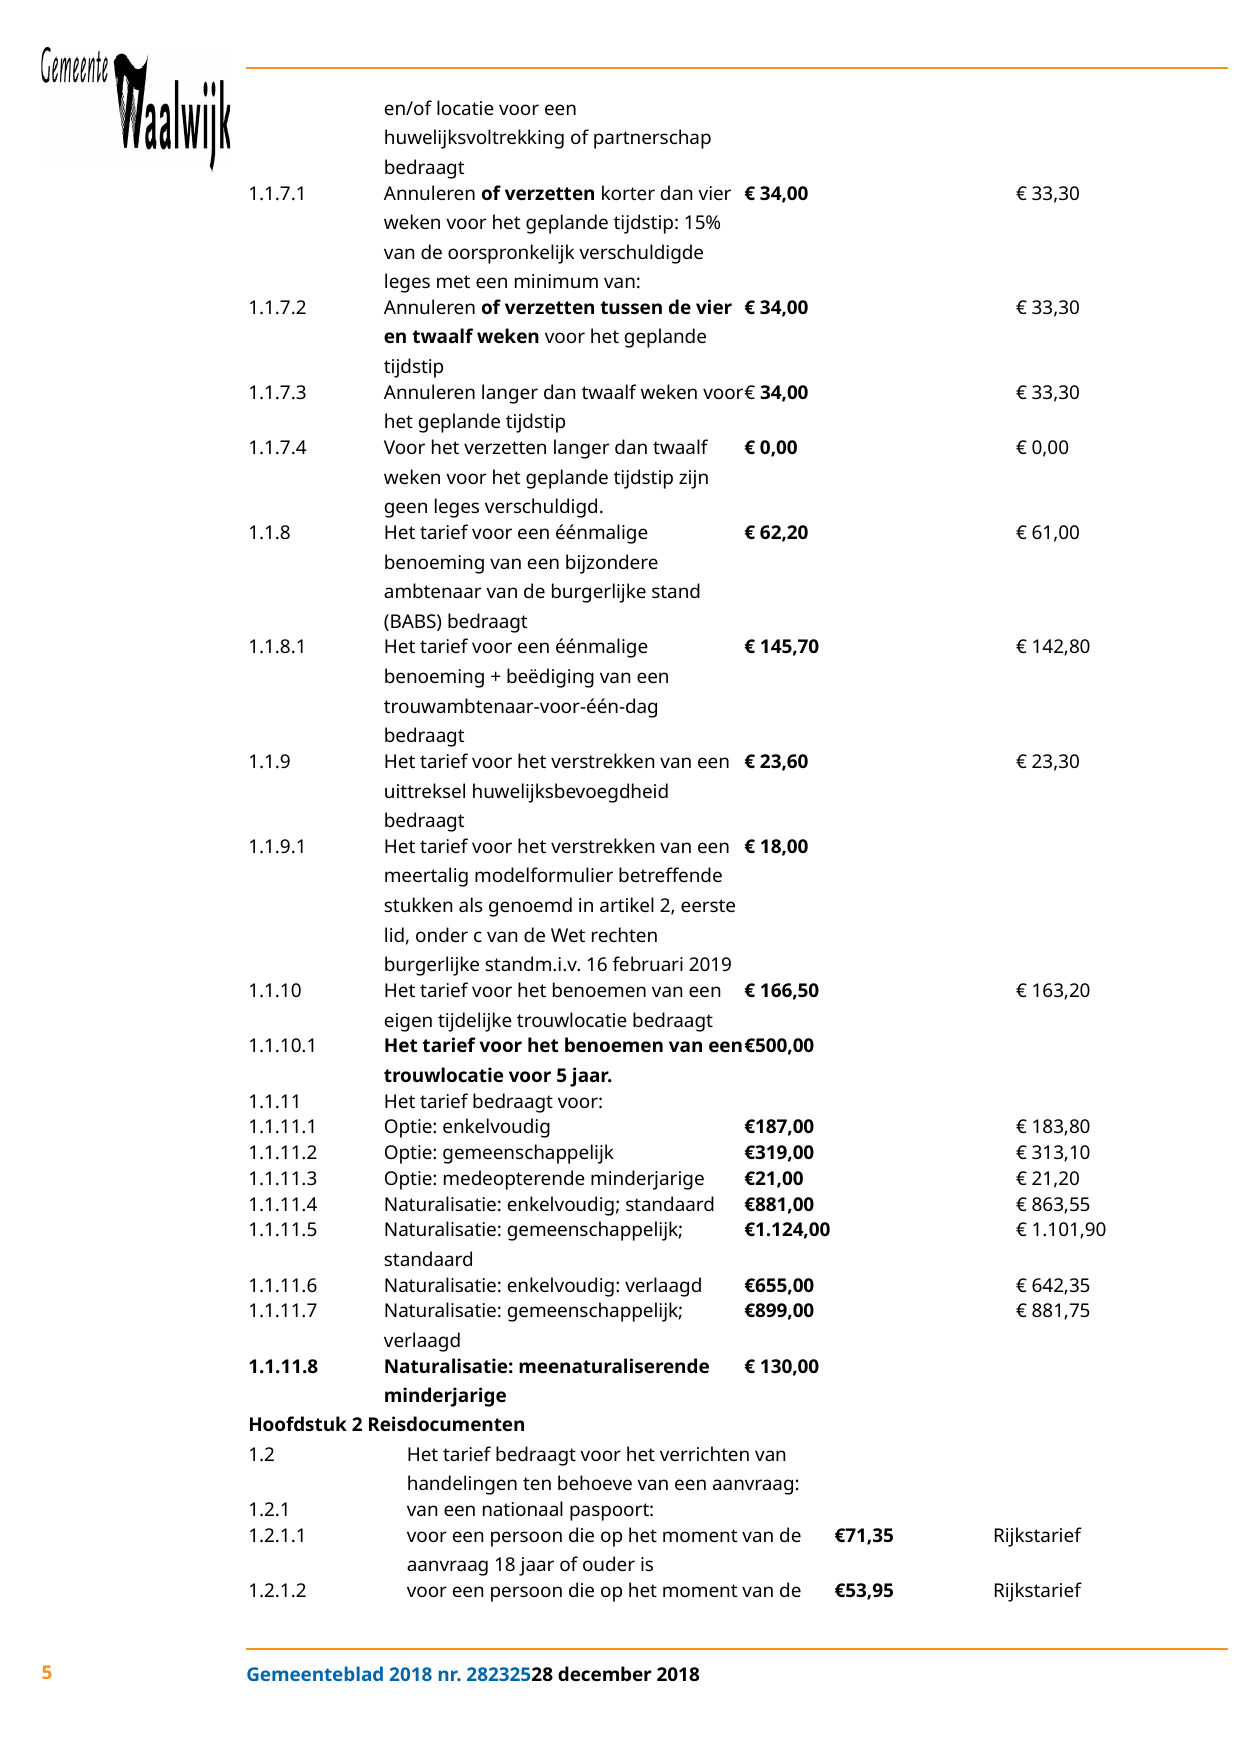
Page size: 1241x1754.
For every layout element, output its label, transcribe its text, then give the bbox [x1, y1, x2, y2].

table_cell 1.1.8.1 [248, 634, 384, 748]
table_cell [993, 1496, 1152, 1522]
table_cell 1.1.11 [248, 1088, 384, 1113]
table_cell € 881,75 [1016, 1298, 1152, 1353]
table_cell €899,00 [744, 1298, 1016, 1353]
table_cell € 23,30 [1016, 748, 1152, 833]
table_cell €1.124,00 [744, 1216, 1016, 1272]
table_header [880, 95, 1152, 180]
table_cell 1.1.10.1 [248, 1033, 384, 1088]
table_cell Het tarief voor een éénmalige benoeming + beëdiging van een trouwambtenaar-voor-één-dag bedraagt [384, 634, 744, 748]
table_cell € 62,20 [744, 519, 1016, 634]
table_cell € 21,20 [1016, 1165, 1152, 1191]
table_header [993, 1441, 1152, 1496]
table_cell 1.2.1.1 [248, 1522, 407, 1577]
table_cell € 642,35 [1016, 1272, 1152, 1297]
table_cell 1.1.7.1 [248, 180, 384, 294]
table_cell van een nationaal paspoort: [407, 1496, 834, 1522]
table_header [834, 1441, 993, 1496]
table_cell 1.1.9.1 [248, 833, 384, 977]
table_header [248, 95, 384, 180]
table_cell € 23,60 [744, 748, 1016, 833]
table_cell 1.2.1 [248, 1496, 407, 1522]
table_cell Naturalisatie: enkelvoudig; standaard [384, 1191, 744, 1216]
table_cell Het tarief voor het benoemen van een trouwlocatie voor 5 jaar. [384, 1033, 744, 1088]
table_cell 1.1.11.5 [248, 1216, 384, 1272]
table_cell € 33,30 [1016, 294, 1152, 379]
table_cell Annuleren of verzetten korter dan vier weken voor het geplande tijdstip: 15% van de oorspronkelijk verschuldigde leges met een minimum van: [384, 180, 744, 294]
table_cell Rijkstarief [993, 1578, 1152, 1603]
table_cell [1016, 833, 1152, 977]
table_cell 1.1.11.3 [248, 1165, 384, 1191]
table_cell Optie: medeopterende minderjarige [384, 1165, 744, 1191]
table_cell € 145,70 [744, 634, 1016, 748]
table_cell [834, 1496, 993, 1522]
table_cell €71,35 [834, 1522, 993, 1577]
table_cell 1.1.11.2 [248, 1139, 384, 1165]
table_cell Naturalisatie: gemeenschappelijk; verlaagd [384, 1298, 744, 1353]
table_cell 1.1.11.8 [248, 1353, 384, 1408]
table_cell € 61,00 [1016, 519, 1152, 634]
text Hoofdstuk 2 Reisdocumenten [248, 1411, 1152, 1437]
table_cell 1.1.11.6 [248, 1272, 384, 1297]
table_cell Rijkstarief [993, 1522, 1152, 1577]
table_cell 1.1.7.2 [248, 294, 384, 379]
table_header Het tarief bedraagt voor het verrichten van handelingen ten behoeve van een aanvraag: [407, 1441, 834, 1496]
table_cell Optie: enkelvoudig [384, 1114, 744, 1139]
table_cell 1.2.1.2 [248, 1578, 407, 1603]
table_cell €187,00 [744, 1114, 1016, 1139]
table_cell Naturalisatie: enkelvoudig: verlaagd [384, 1272, 744, 1297]
table_cell Het tarief voor een éénmalige benoeming van een bijzondere ambtenaar van de burgerlijke stand (BABS) bedraagt [384, 519, 744, 634]
table_cell €53,95 [834, 1578, 993, 1603]
table_cell 1.1.9 [248, 748, 384, 833]
table_header [744, 95, 880, 180]
table_cell [1016, 1088, 1152, 1113]
table_cell €319,00 [744, 1139, 1016, 1165]
table_cell € 34,00 [744, 180, 1016, 294]
table_cell 1.1.7.3 [248, 379, 384, 434]
table_cell Het tarief voor het verstrekken van een meertalig modelformulier betreffende stukken als genoemd in artikel 2, eerste lid, onder c van de Wet rechten burgerlijke standm.i.v. 16 februari 2019 [384, 833, 744, 977]
table_cell Annuleren langer dan twaalf weken voor het geplande tijdstip [384, 379, 744, 434]
table_cell € 163,20 [1016, 977, 1152, 1032]
table_cell € 863,55 [1016, 1191, 1152, 1216]
table_cell € 0,00 [744, 434, 1016, 519]
table_cell [744, 1088, 1016, 1113]
table_cell Het tarief bedraagt voor: [384, 1088, 744, 1113]
table_cell Annuleren of verzetten tussen de vier en twaalf weken voor het geplande tijdstip [384, 294, 744, 379]
table_header en/of locatie voor een huwelijksvoltrekking of partnerschap bedraagt [384, 95, 744, 180]
table_cell [1016, 1353, 1152, 1408]
table_cell [1016, 1033, 1152, 1088]
table_cell 1.1.11.4 [248, 1191, 384, 1216]
table_cell € 166,50 [744, 977, 1016, 1032]
picture [41, 47, 231, 172]
table_cell € 1.101,90 [1016, 1216, 1152, 1272]
table_cell Naturalisatie: meenaturaliserende minderjarige [384, 1353, 744, 1408]
table_cell voor een persoon die op het moment van de aanvraag 18 jaar of ouder is [407, 1522, 834, 1577]
table_cell €500,00 [744, 1033, 1016, 1088]
table_cell Voor het verzetten langer dan twaalf weken voor het geplande tijdstip zijn geen leges verschuldigd. [384, 434, 744, 519]
table_cell € 18,00 [744, 833, 1016, 977]
table_cell € 34,00 [744, 294, 1016, 379]
table_cell €655,00 [744, 1272, 1016, 1297]
table_cell voor een persoon die op het moment van de [407, 1578, 834, 1603]
table_cell Naturalisatie: gemeenschappelijk; standaard [384, 1216, 744, 1272]
table_cell € 313,10 [1016, 1139, 1152, 1165]
table_cell 1.1.8 [248, 519, 384, 634]
table_cell Optie: gemeenschappelijk [384, 1139, 744, 1165]
table_cell € 183,80 [1016, 1114, 1152, 1139]
table_cell 1.1.7.4 [248, 434, 384, 519]
table_cell € 33,30 [1016, 379, 1152, 434]
table_cell €881,00 [744, 1191, 1016, 1216]
table_cell € 130,00 [744, 1353, 1016, 1408]
table_cell €21,00 [744, 1165, 1016, 1191]
table_cell Het tarief voor het verstrekken van een uittreksel huwelijksbevoegdheid bedraagt [384, 748, 744, 833]
table_header 1.2 [248, 1441, 407, 1496]
table_cell Het tarief voor het benoemen van een eigen tijdelijke trouwlocatie bedraagt [384, 977, 744, 1032]
table_cell 1.1.10 [248, 977, 384, 1032]
table_cell € 34,00 [744, 379, 1016, 434]
table_cell 1.1.11.1 [248, 1114, 384, 1139]
table_cell € 142,80 [1016, 634, 1152, 748]
table_cell 1.1.11.7 [248, 1298, 384, 1353]
table_cell € 0,00 [1016, 434, 1152, 519]
table_cell € 33,30 [1016, 180, 1152, 294]
